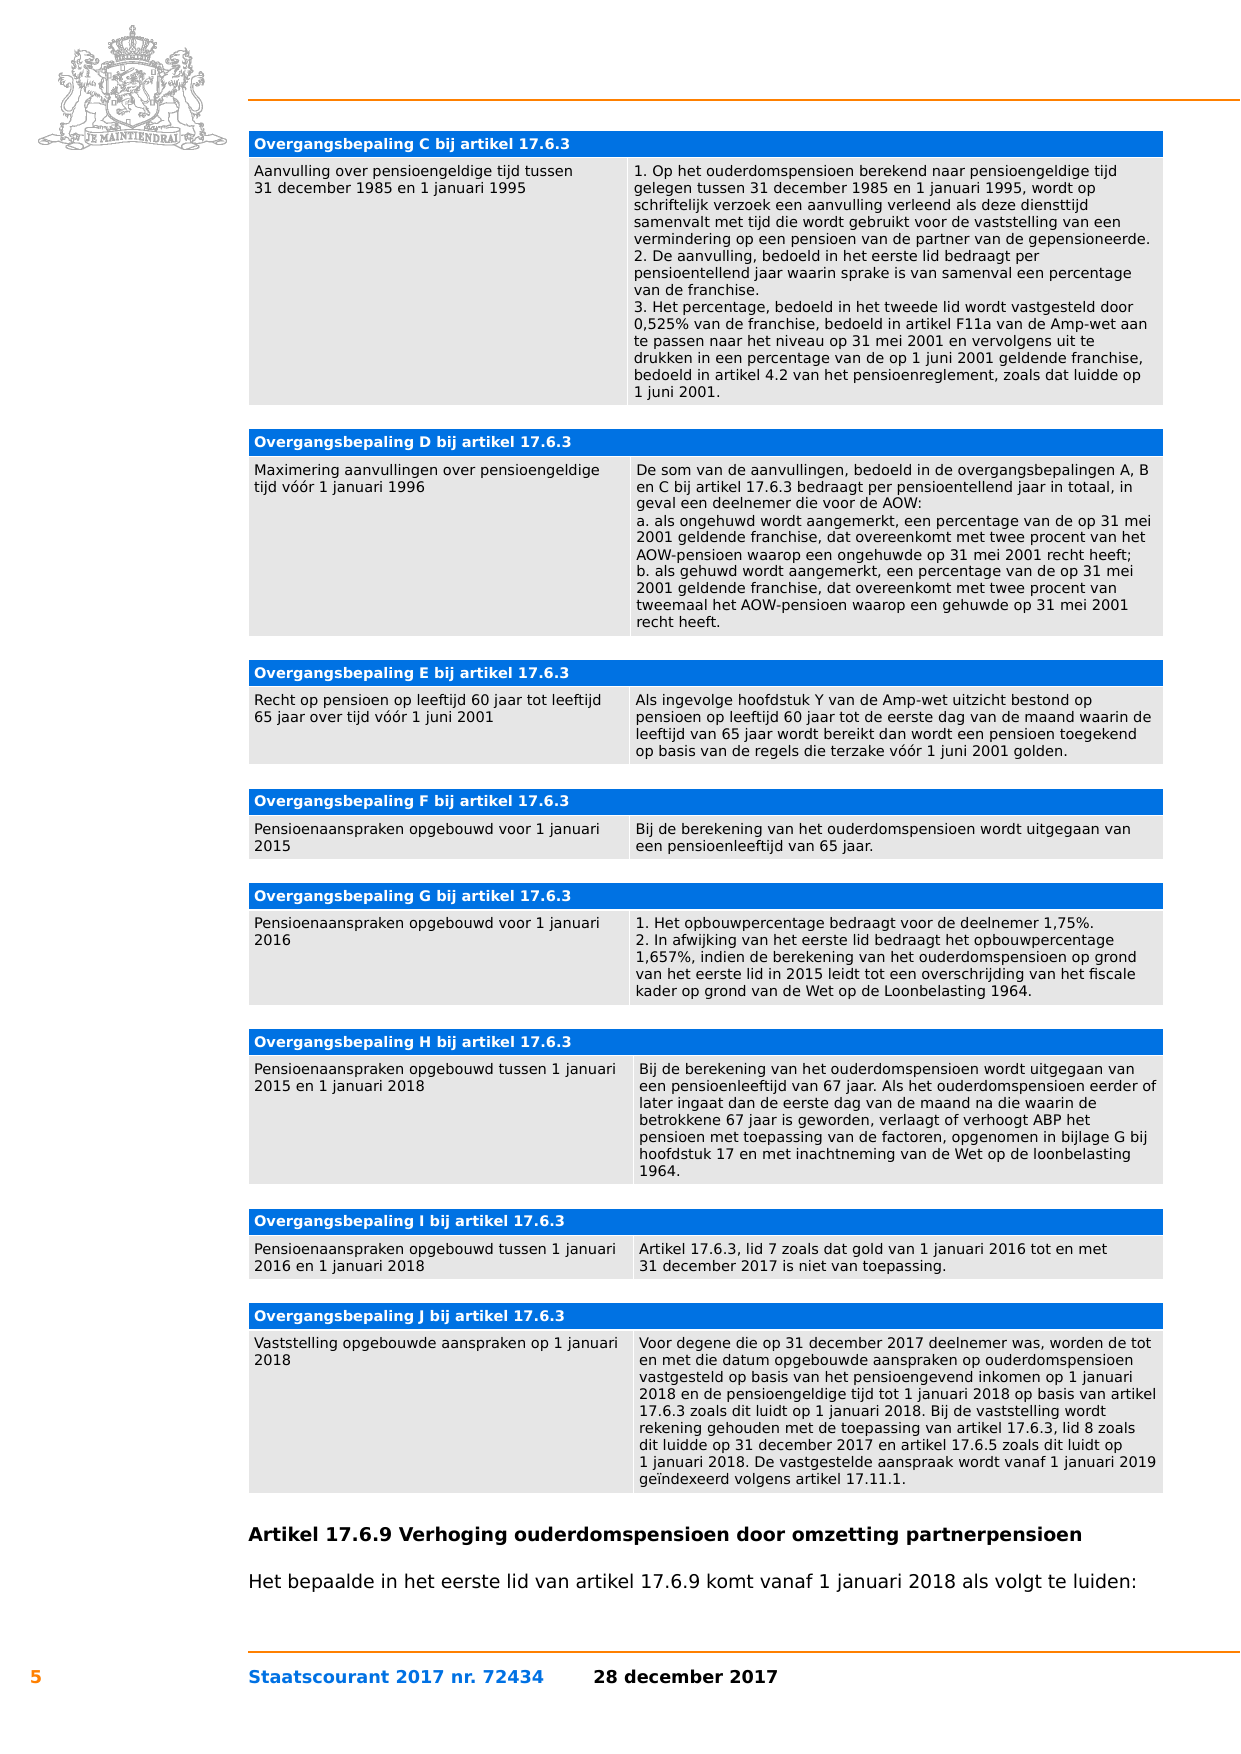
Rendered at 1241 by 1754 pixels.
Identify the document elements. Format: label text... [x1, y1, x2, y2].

table_cell Aanvulling over pensioengeldige tijd tussen 31 december 1985 en 1 januari 1995 [249, 158, 627, 405]
table_header Overgangsbepaling F bij artikel 17.6.3 [249, 789, 1163, 815]
table_cell Pensioenaanspraken opgebouwd tussen 1 januari 2016 en 1 januari 2018 [249, 1236, 633, 1279]
table_cell Vaststelling opgebouwde aanspraken op 1 januari 2018 [249, 1331, 633, 1493]
table_cell Pensioenaanspraken opgebouwd voor 1 januari 2015 [249, 816, 629, 859]
table_header Overgangsbepaling E bij artikel 17.6.3 [249, 660, 1163, 686]
table_cell 1. Op het ouderdomspensioen berekend naar pensioengeldige tijd gelegen tussen 31 december 1985 en 1 januari 1995, wordt op schriftelijk verzoek een aanvulling verleend als deze diensttijd samenvalt met tijd die wordt gebruikt voor de vaststelling van een vermindering op een pensioen van de partner van de gepensioneerde. 2. De aanvulling, bedoeld in het eerste lid bedraagt per pensioentellend jaar waarin sprake is van samenval een percentage van de franchise. 3. Het percentage, bedoeld in het tweede lid wordt vastgesteld door 0,525% van de franchise, bedoeld in artikel F11a van de Amp-wet aan te passen naar het niveau op 31 mei 2001 en vervolgens uit te drukken in een percentage van de op 1 juni 2001 geldende franchise, bedoeld in artikel 4.2 van het pensioenreglement, zoals dat luidde op 1 juni 2001. [628, 158, 1163, 405]
picture [38, 25, 227, 150]
table_cell Pensioenaanspraken opgebouwd tussen 1 januari 2015 en 1 januari 2018 [249, 1056, 633, 1184]
table_cell Maximering aanvullingen over pensioengeldige tijd vóór 1 januari 1996 [249, 457, 630, 636]
text Het bepaalde in het eerste lid van artikel 17.6.9 komt vanaf 1 januari 2018 als volgt te luiden: [248, 1571, 1163, 1593]
table_header Overgangsbepaling C bij artikel 17.6.3 [249, 131, 1163, 157]
table_header Overgangsbepaling J bij artikel 17.6.3 [249, 1303, 1163, 1329]
table_header Overgangsbepaling D bij artikel 17.6.3 [249, 429, 1163, 456]
table_cell 1. Het opbouwpercentage bedraagt voor de deelnemer 1,75%. 2. In afwijking van het eerste lid bedraagt het opbouwpercentage 1,657%, indien de berekening van het ouderdomspensioen op grond van het eerste lid in 2015 leidt tot een overschrijding van het fiscale kader op grond van de Wet op de Loonbelasting 1964. [630, 911, 1163, 1005]
table_cell Als ingevolge hoofdstuk Y van de Amp-wet uitzicht bestond op pensioen op leeftijd 60 jaar tot de eerste dag van de maand waarin de leeftijd van 65 jaar wordt bereikt dan wordt een pensioen toegekend op basis van de regels die terzake vóór 1 juni 2001 golden. [630, 687, 1163, 764]
table_cell Recht op pensioen op leeftijd 60 jaar tot leeftijd 65 jaar over tijd vóór 1 juni 2001 [249, 687, 629, 764]
table_header Overgangsbepaling I bij artikel 17.6.3 [249, 1209, 1163, 1235]
table_cell Bij de berekening van het ouderdomspensioen wordt uitgegaan van een pensioenleeftijd van 67 jaar. Als het ouderdomspensioen eerder of later ingaat dan de eerste dag van de maand na die waarin de betrokkene 67 jaar is geworden, verlaagt of verhoogt ABP het pensioen met toepassing van de factoren, opgenomen in bijlage G bij hoofdstuk 17 en met inachtneming van de Wet op de loonbelasting 1964. [634, 1056, 1163, 1184]
table_cell Artikel 17.6.3, lid 7 zoals dat gold van 1 januari 2016 tot en met 31 december 2017 is niet van toepassing. [634, 1236, 1163, 1279]
table_cell Voor degene die op 31 december 2017 deelnemer was, worden de tot en met die datum opgebouwde aanspraken op ouderdomspensioen vastgesteld op basis van het pensioengevend inkomen op 1 januari 2018 en de pensioengeldige tijd tot 1 januari 2018 op basis van artikel 17.6.3 zoals dit luidt op 1 januari 2018. Bij de vaststelling wordt rekening gehouden met de toepassing van artikel 17.6.3, lid 8 zoals dit luidde op 31 december 2017 en artikel 17.6.5 zoals dit luidt op 1 januari 2018. De vastgestelde aanspraak wordt vanaf 1 januari 2019 geïndexeerd volgens artikel 17.11.1. [634, 1331, 1163, 1493]
table_cell Bij de berekening van het ouderdomspensioen wordt uitgegaan van een pensioenleeftijd van 65 jaar. [630, 816, 1163, 859]
table_header Overgangsbepaling H bij artikel 17.6.3 [249, 1029, 1163, 1055]
table_cell De som van de aanvullingen, bedoeld in de overgangsbepalingen A, B en C bij artikel 17.6.3 bedraagt per pensioentellend jaar in totaal, in geval een deelnemer die voor de AOW: a. als ongehuwd wordt aangemerkt, een percentage van de op 31 mei 2001 geldende franchise, dat overeenkomt met twee procent van het AOW-pensioen waarop een ongehuwde op 31 mei 2001 recht heeft; b. als gehuwd wordt aangemerkt, een percentage van de op 31 mei 2001 geldende franchise, dat overeenkomt met twee procent van tweemaal het AOW-pensioen waarop een gehuwde op 31 mei 2001 recht heeft. [631, 457, 1163, 636]
table_header Overgangsbepaling G bij artikel 17.6.3 [249, 883, 1163, 909]
table_cell Pensioenaanspraken opgebouwd voor 1 januari 2016 [249, 911, 629, 1005]
subtitle Artikel 17.6.9 Verhoging ouderdomspensioen door omzetting partnerpensioen [248, 1524, 1163, 1546]
